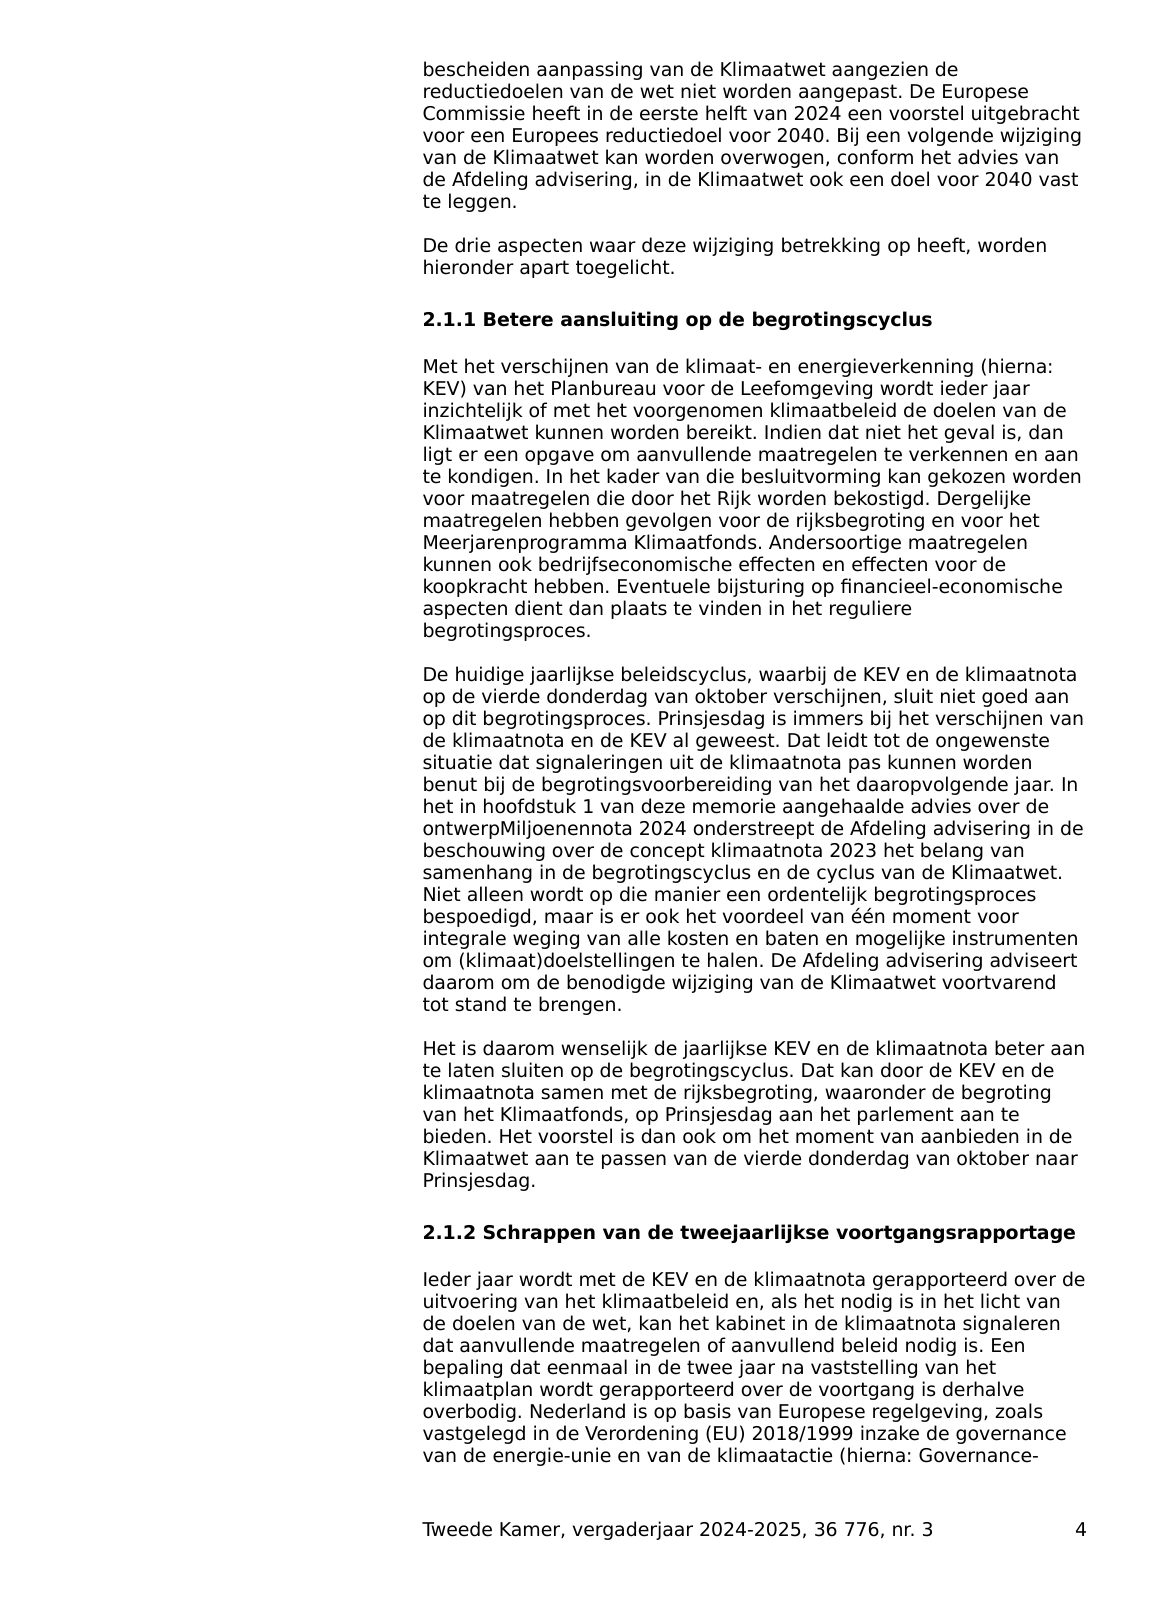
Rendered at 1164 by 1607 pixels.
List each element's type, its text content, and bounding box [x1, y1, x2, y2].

subtitle 2.1.1 Betere aansluiting op de begrotingscyclus [422, 309, 1087, 331]
text Het is daarom wenselijk de jaarlijkse KEV en de klimaatnota beter aan te laten sluiten op de begrotingscyclus. Dat kan door de KEV en de klimaatnota samen met de rijksbegroting, waaronder de begroting van het Klimaatfonds, op Prinsjesdag aan het parlement aan te bieden. Het voorstel is dan ook om het moment van aanbieden in de Klimaatwet aan te passen van de vierde donderdag van oktober naar Prinsjesdag. [422, 1038, 1087, 1192]
text De huidige jaarlijkse beleidscyclus, waarbij de KEV en de klimaatnota op de vierde donderdag van oktober verschijnen, sluit niet goed aan op dit begrotingsproces. Prinsjesdag is immers bij het verschijnen van de klimaatnota en de KEV al geweest. Dat leidt tot de ongewenste situatie dat signaleringen uit de klimaatnota pas kunnen worden benut bij de begrotingsvoorbereiding van het daaropvolgende jaar. In het in hoofdstuk 1 van deze memorie aangehaalde advies over de ontwerpMiljoenennota 2024 onderstreept de Afdeling advisering in de beschouwing over de concept klimaatnota 2023 het belang van samenhang in de begrotingscyclus en de cyclus van de Klimaatwet. Niet alleen wordt op die manier een ordentelijk begrotingsproces bespoedigd, maar is er ook het voordeel van één moment voor integrale weging van alle kosten en baten en mogelijke instrumenten om (klimaat)doelstellingen te halen. De Afdeling advisering adviseert daarom om de benodigde wijziging van de Klimaatwet voortvarend tot stand te brengen. [422, 664, 1087, 1016]
text De drie aspecten waar deze wijziging betrekking op heeft, worden hieronder apart toegelicht. [422, 235, 1087, 279]
text Ieder jaar wordt met de KEV en de klimaatnota gerapporteerd over de uitvoering van het klimaatbeleid en, als het nodig is in het licht van de doelen van de wet, kan het kabinet in de klimaatnota signaleren dat aanvullende maatregelen of aanvullend beleid nodig is. Een bepaling dat eenmaal in de twee jaar na vaststelling van het klimaatplan wordt gerapporteerd over de voortgang is derhalve overbodig. Nederland is op basis van Europese regelgeving, zoals vastgelegd in de Verordening (EU) 2018/1999 inzake de governance van de energie-unie en van de klimaatactie (hierna: Governance- [422, 1269, 1087, 1466]
text Met het verschijnen van de klimaat- en energieverkenning (hierna: KEV) van het Planbureau voor de Leefomgeving wordt ieder jaar inzichtelijk of met het voorgenomen klimaatbeleid de doelen van de Klimaatwet kunnen worden bereikt. Indien dat niet het geval is, dan ligt er een opgave om aanvullende maatregelen te verkennen en aan te kondigen. In het kader van die besluitvorming kan gekozen worden voor maatregelen die door het Rijk worden bekostigd. Dergelijke maatregelen hebben gevolgen voor de rijksbegroting en voor het Meerjarenprogramma Klimaatfonds. Andersoortige maatregelen kunnen ook bedrijfseconomische effecten en effecten voor de koopkracht hebben. Eventuele bijsturing op financieel-economische aspecten dient dan plaats te vinden in het reguliere begrotingsproces. [422, 356, 1087, 642]
text bescheiden aanpassing van de Klimaatwet aangezien de reductiedoelen van de wet niet worden aangepast. De Europese Commissie heeft in de eerste helft van 2024 een voorstel uitgebracht voor een Europees reductiedoel voor 2040. Bij een volgende wijziging van de Klimaatwet kan worden overwogen, conform het advies van de Afdeling advisering, in de Klimaatwet ook een doel voor 2040 vast te leggen. [422, 59, 1087, 213]
subtitle 2.1.2 Schrappen van de tweejaarlijkse voortgangsrapportage [422, 1222, 1087, 1244]
